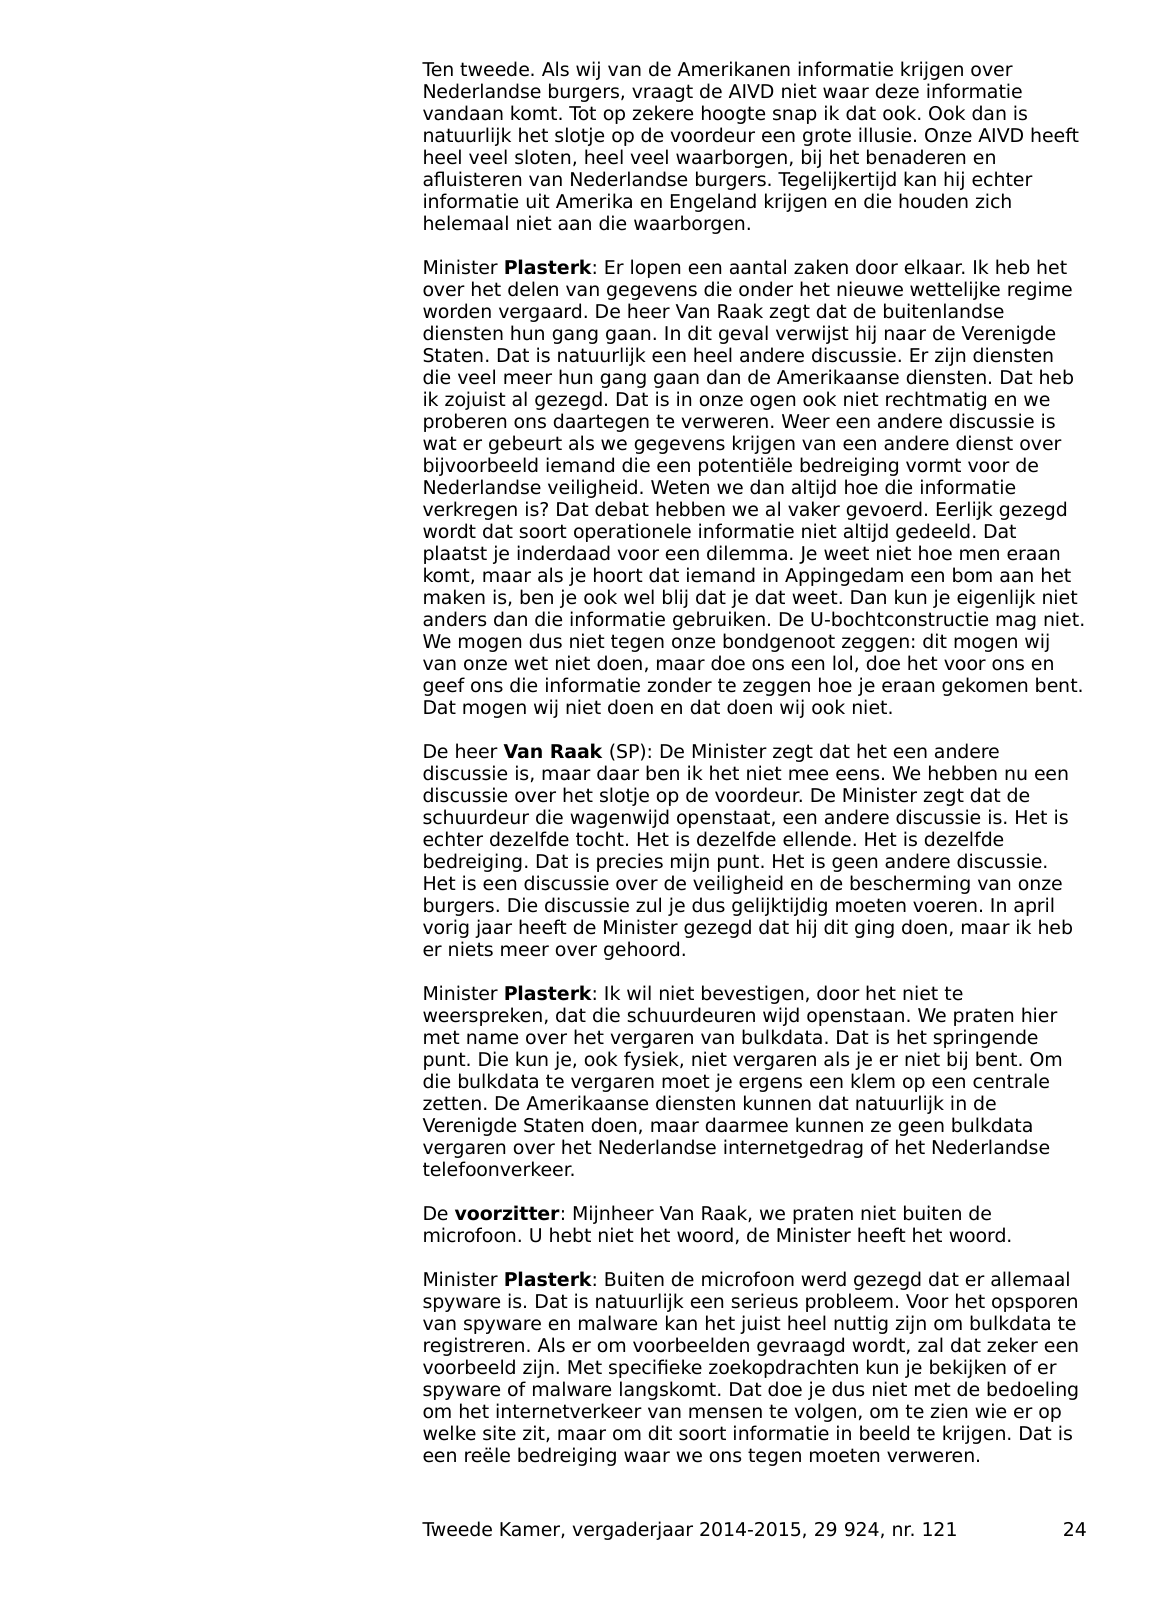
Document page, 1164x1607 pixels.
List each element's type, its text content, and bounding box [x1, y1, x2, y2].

text Minister Plasterk: Ik wil niet bevestigen, door het niet te weerspreken, dat die schuurdeuren wijd openstaan. We praten hier met name over het vergaren van bulkdata. Dat is het springende punt. Die kun je, ook fysiek, niet vergaren als je er niet bij bent. Om die bulkdata te vergaren moet je ergens een klem op een centrale zetten. De Amerikaanse diensten kunnen dat natuurlijk in de Verenigde Staten doen, maar daarmee kunnen ze geen bulkdata vergaren over het Nederlandse internetgedrag of het Nederlandse telefoonverkeer. [422, 983, 1087, 1181]
text De heer Van Raak (SP): De Minister zegt dat het een andere discussie is, maar daar ben ik het niet mee eens. We hebben nu een discussie over het slotje op de voordeur. De Minister zegt dat de schuurdeur die wagenwijd openstaat, een andere discussie is. Het is echter dezelfde tocht. Het is dezelfde ellende. Het is dezelfde bedreiging. Dat is precies mijn punt. Het is geen andere discussie. Het is een discussie over de veiligheid en de bescherming van onze burgers. Die discussie zul je dus gelijktijdig moeten voeren. In april vorig jaar heeft de Minister gezegd dat hij dit ging doen, maar ik heb er niets meer over gehoord. [422, 741, 1087, 961]
text Minister Plasterk: Er lopen een aantal zaken door elkaar. Ik heb het over het delen van gegevens die onder het nieuwe wettelijke regime worden vergaard. De heer Van Raak zegt dat de buitenlandse diensten hun gang gaan. In dit geval verwijst hij naar de Verenigde Staten. Dat is natuurlijk een heel andere discussie. Er zijn diensten die veel meer hun gang gaan dan de Amerikaanse diensten. Dat heb ik zojuist al gezegd. Dat is in onze ogen ook niet rechtmatig en we proberen ons daartegen te verweren. Weer een andere discussie is wat er gebeurt als we gegevens krijgen van een andere dienst over bijvoorbeeld iemand die een potentiële bedreiging vormt voor de Nederlandse veiligheid. Weten we dan altijd hoe die informatie verkregen is? Dat debat hebben we al vaker gevoerd. Eerlijk gezegd wordt dat soort operationele informatie niet altijd gedeeld. Dat plaatst je inderdaad voor een dilemma. Je weet niet hoe men eraan komt, maar als je hoort dat iemand in Appingedam een bom aan het maken is, ben je ook wel blij dat je dat weet. Dan kun je eigenlijk niet anders dan die informatie gebruiken. De U-bochtconstructie mag niet. We mogen dus niet tegen onze bondgenoot zeggen: dit mogen wij van onze wet niet doen, maar doe ons een lol, doe het voor ons en geef ons die informatie zonder te zeggen hoe je eraan gekomen bent. Dat mogen wij niet doen en dat doen wij ook niet. [422, 257, 1087, 719]
text Ten tweede. Als wij van de Amerikanen informatie krijgen over Nederlandse burgers, vraagt de AIVD niet waar deze informatie vandaan komt. Tot op zekere hoogte snap ik dat ook. Ook dan is natuurlijk het slotje op de voordeur een grote illusie. Onze AIVD heeft heel veel sloten, heel veel waarborgen, bij het benaderen en afluisteren van Nederlandse burgers. Tegelijkertijd kan hij echter informatie uit Amerika en Engeland krijgen en die houden zich helemaal niet aan die waarborgen. [422, 59, 1087, 235]
text Minister Plasterk: Buiten de microfoon werd gezegd dat er allemaal spyware is. Dat is natuurlijk een serieus probleem. Voor het opsporen van spyware en malware kan het juist heel nuttig zijn om bulkdata te registreren. Als er om voorbeelden gevraagd wordt, zal dat zeker een voorbeeld zijn. Met specifieke zoekopdrachten kun je bekijken of er spyware of malware langskomt. Dat doe je dus niet met de bedoeling om het internetverkeer van mensen te volgen, om te zien wie er op welke site zit, maar om dit soort informatie in beeld te krijgen. Dat is een reële bedreiging waar we ons tegen moeten verweren. [422, 1269, 1087, 1467]
text De voorzitter: Mijnheer Van Raak, we praten niet buiten de microfoon. U hebt niet het woord, de Minister heeft het woord. [422, 1203, 1087, 1247]
